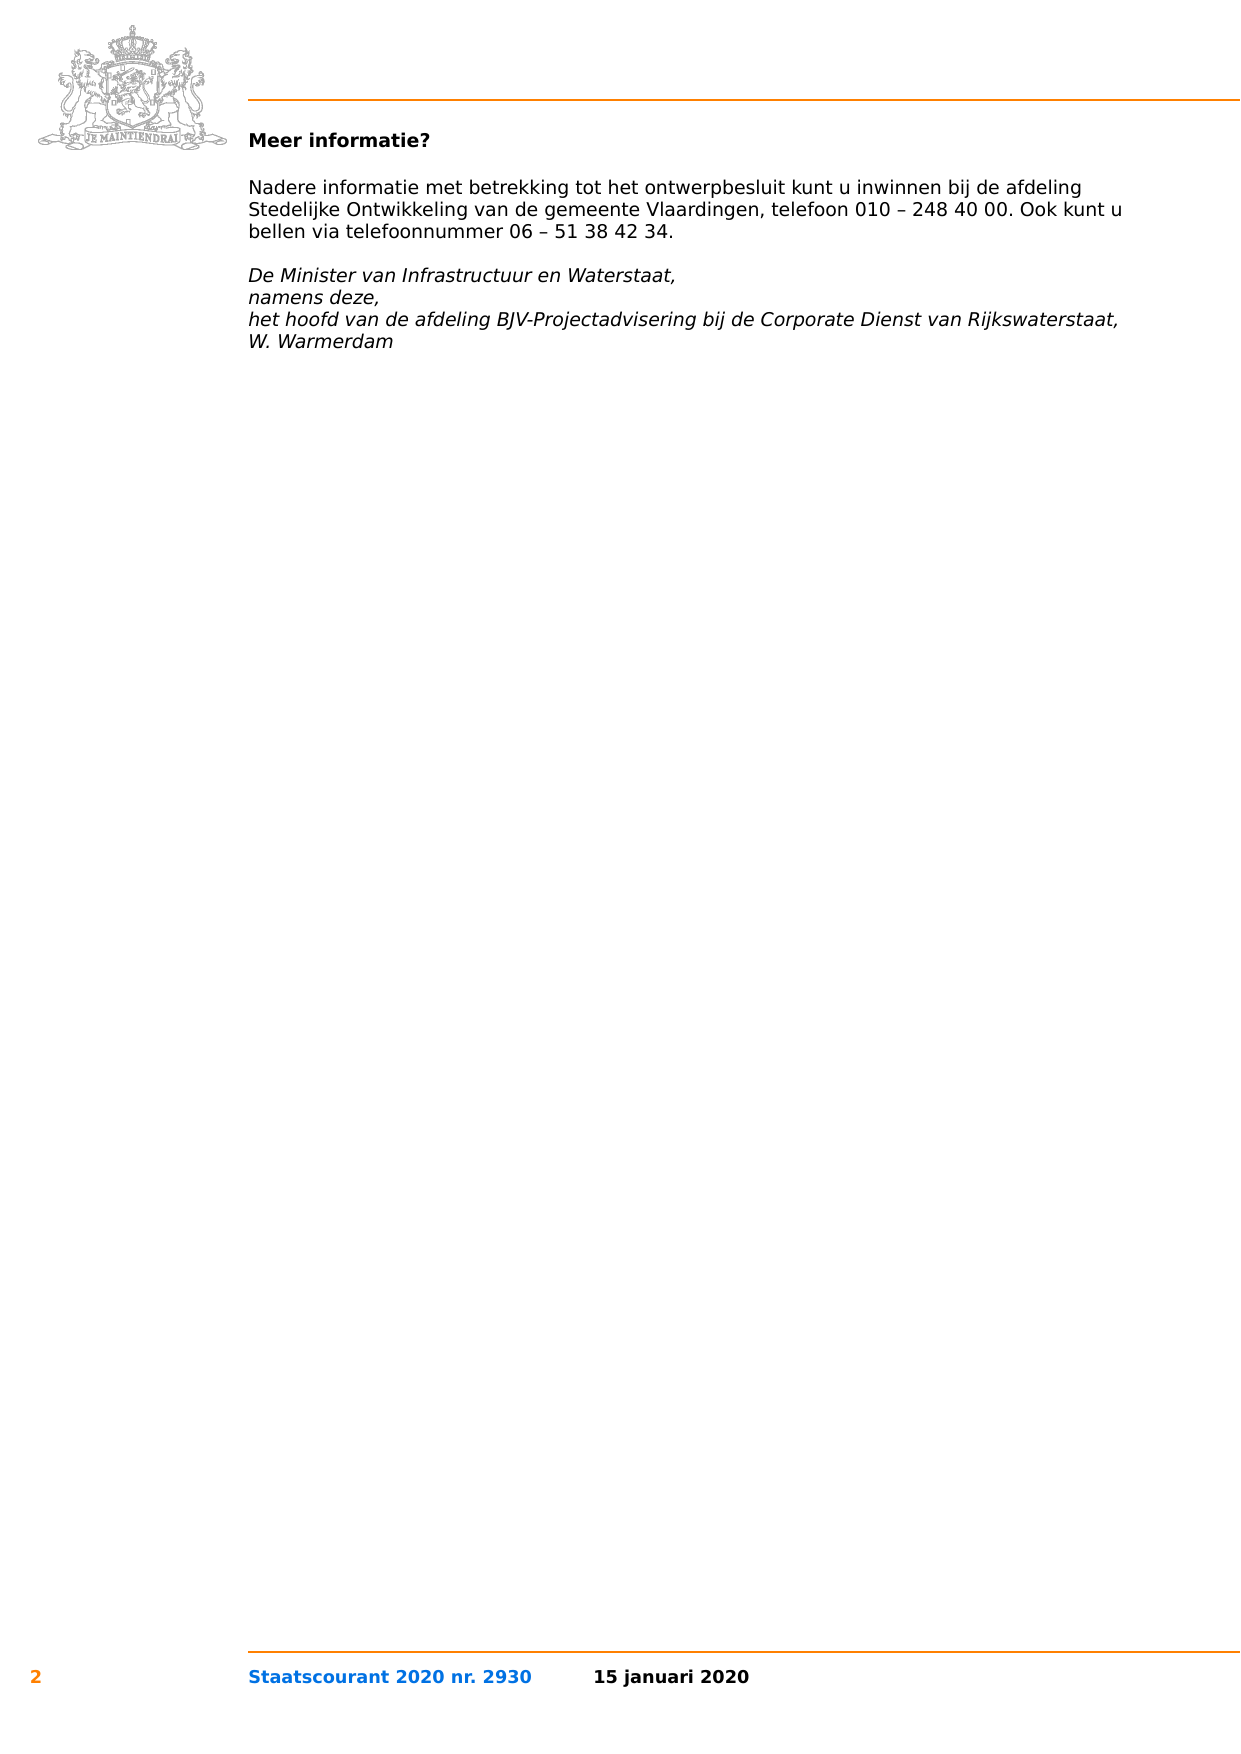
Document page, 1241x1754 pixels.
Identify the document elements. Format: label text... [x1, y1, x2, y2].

text Nadere informatie met betrekking tot het ontwerpbesluit kunt u inwinnen bij de afdeling Stedelijke Ontwikkeling van de gemeente Vlaardingen, telefoon 010 – 248 40 00. Ook kunt u bellen via telefoonnummer 06 – 51 38 42 34. [248, 177, 1163, 243]
text De Minister van Infrastructuur en Waterstaat, namens deze, het hoofd van de afdeling BJV-Projectadvisering bij de Corporate Dienst van Rijkswaterstaat, W. Warmerdam [248, 265, 1163, 353]
picture [38, 25, 227, 150]
subtitle Meer informatie? [248, 130, 1163, 152]
